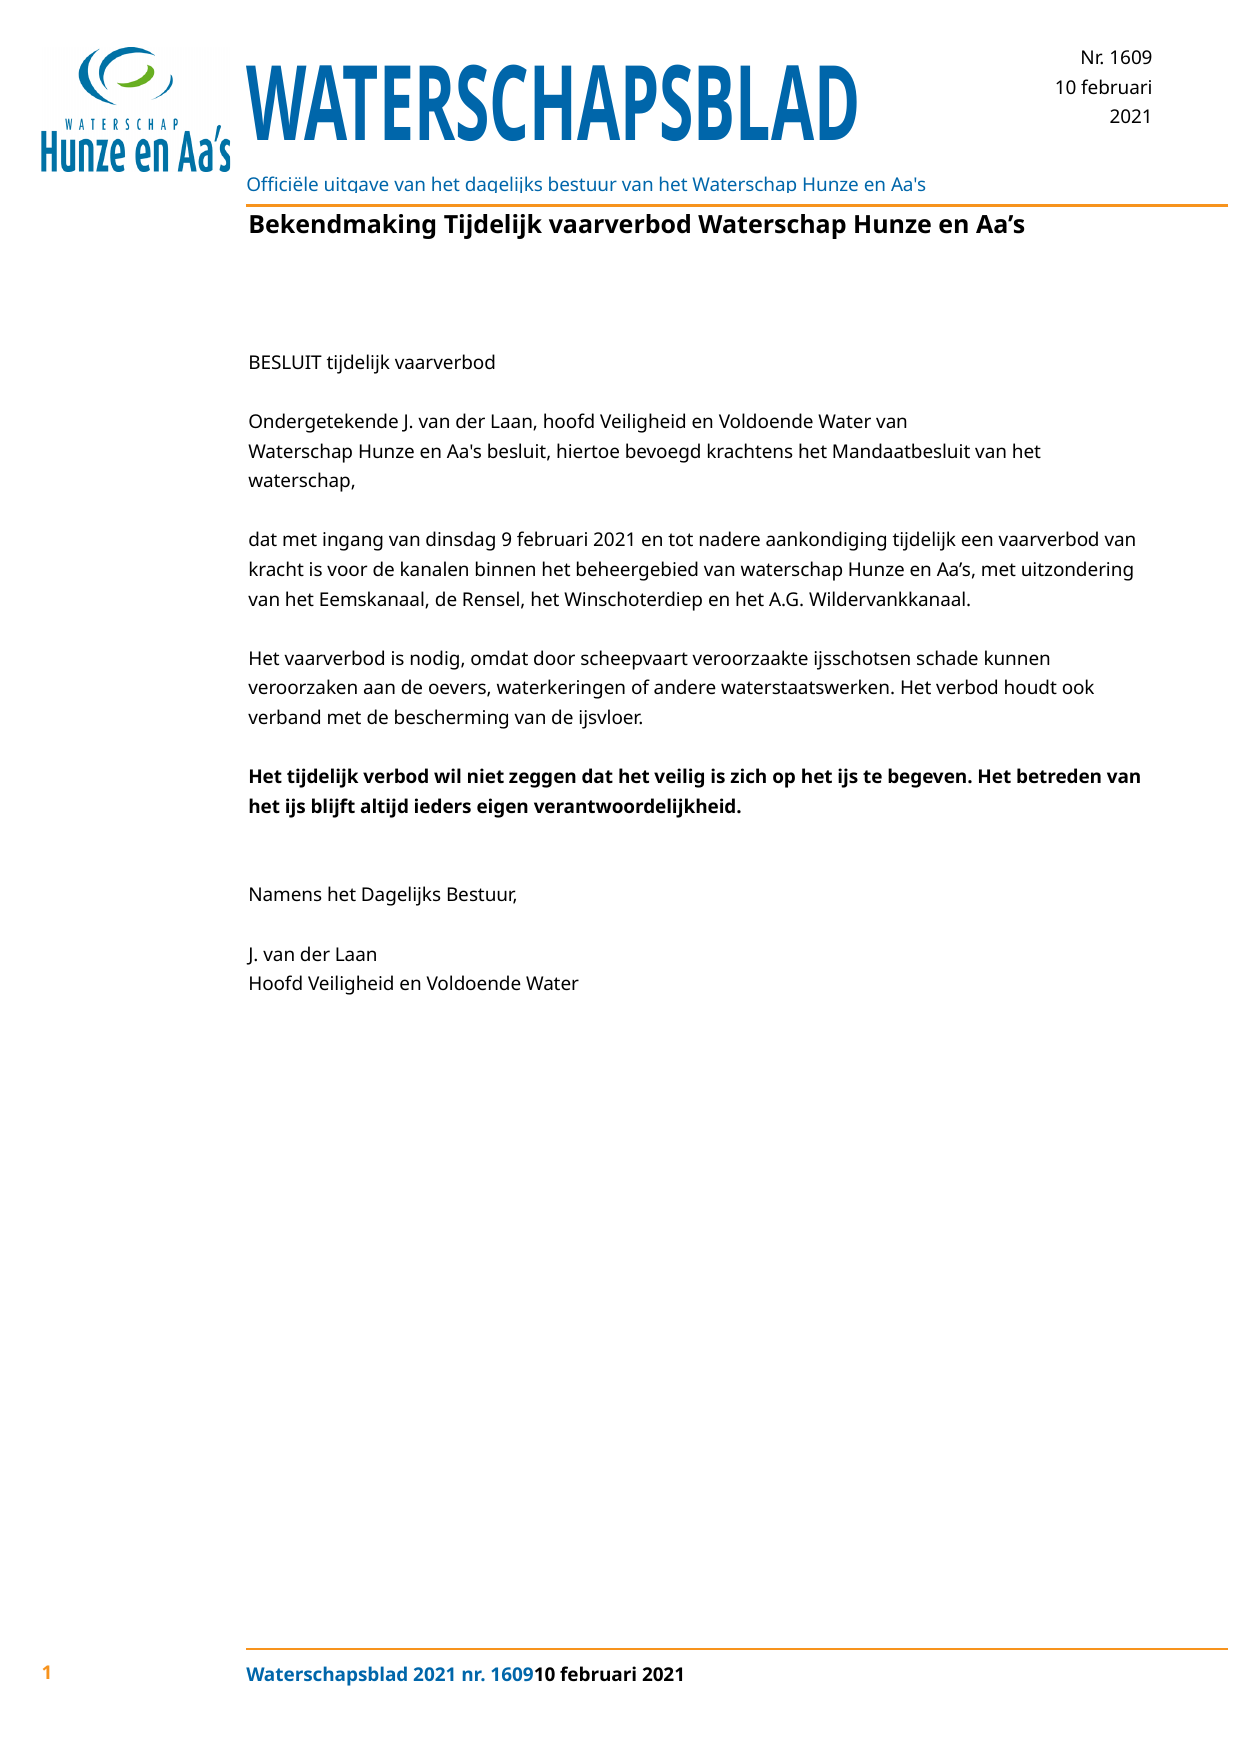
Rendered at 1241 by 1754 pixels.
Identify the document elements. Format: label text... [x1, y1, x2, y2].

text Namens het Dagelijks Bestuur, [248, 882, 1152, 907]
picture [41, 47, 231, 172]
text Hoofd Veiligheid en Voldoende Water [248, 970, 1152, 996]
text Het vaarverbod is nodig, omdat door scheepvaart veroorzaakte ijsschotsen schade kunnen veroorzaken aan de oevers, waterkeringen of andere waterstaatswerken. Het verbod houdt ook verband met de bescherming van de ijsvloer. [248, 645, 1152, 730]
text J. van der Laan [248, 941, 1152, 967]
text BESLUIT tijdelijk vaarverbod [248, 349, 1152, 375]
text Het tijdelijk verbod wil niet zeggen dat het veilig is zich op het ijs te begeven. Het betreden van het ijs blijft altijd ieders eigen verantwoordelijkheid. [248, 763, 1152, 819]
text Ondergetekende J. van der Laan, hoofd Veiligheid en Voldoende Water van [248, 408, 1152, 434]
picture [183, 163, 191, 172]
text Waterschap Hunze en Aa's besluit, hiertoe bevoegd krachtens het Mandaatbesluit van het waterschap, [248, 438, 1152, 493]
picture [47, 154, 51, 172]
text Bekendmaking Tijdelijk vaarverbod Waterschap Hunze en Aa’s [248, 207, 1152, 241]
picture [226, 145, 231, 156]
text dat met ingang van dinsdag 9 februari 2021 en tot nadere aankondiging tijdelijk een vaarverbod van kracht is voor de kanalen binnen het beheergebied van waterschap Hunze en Aa’s, met uitzondering van het Eemskanaal, de Rensel, het Winschoterdiep en het A.G. Wildervankkanaal. [248, 527, 1152, 612]
